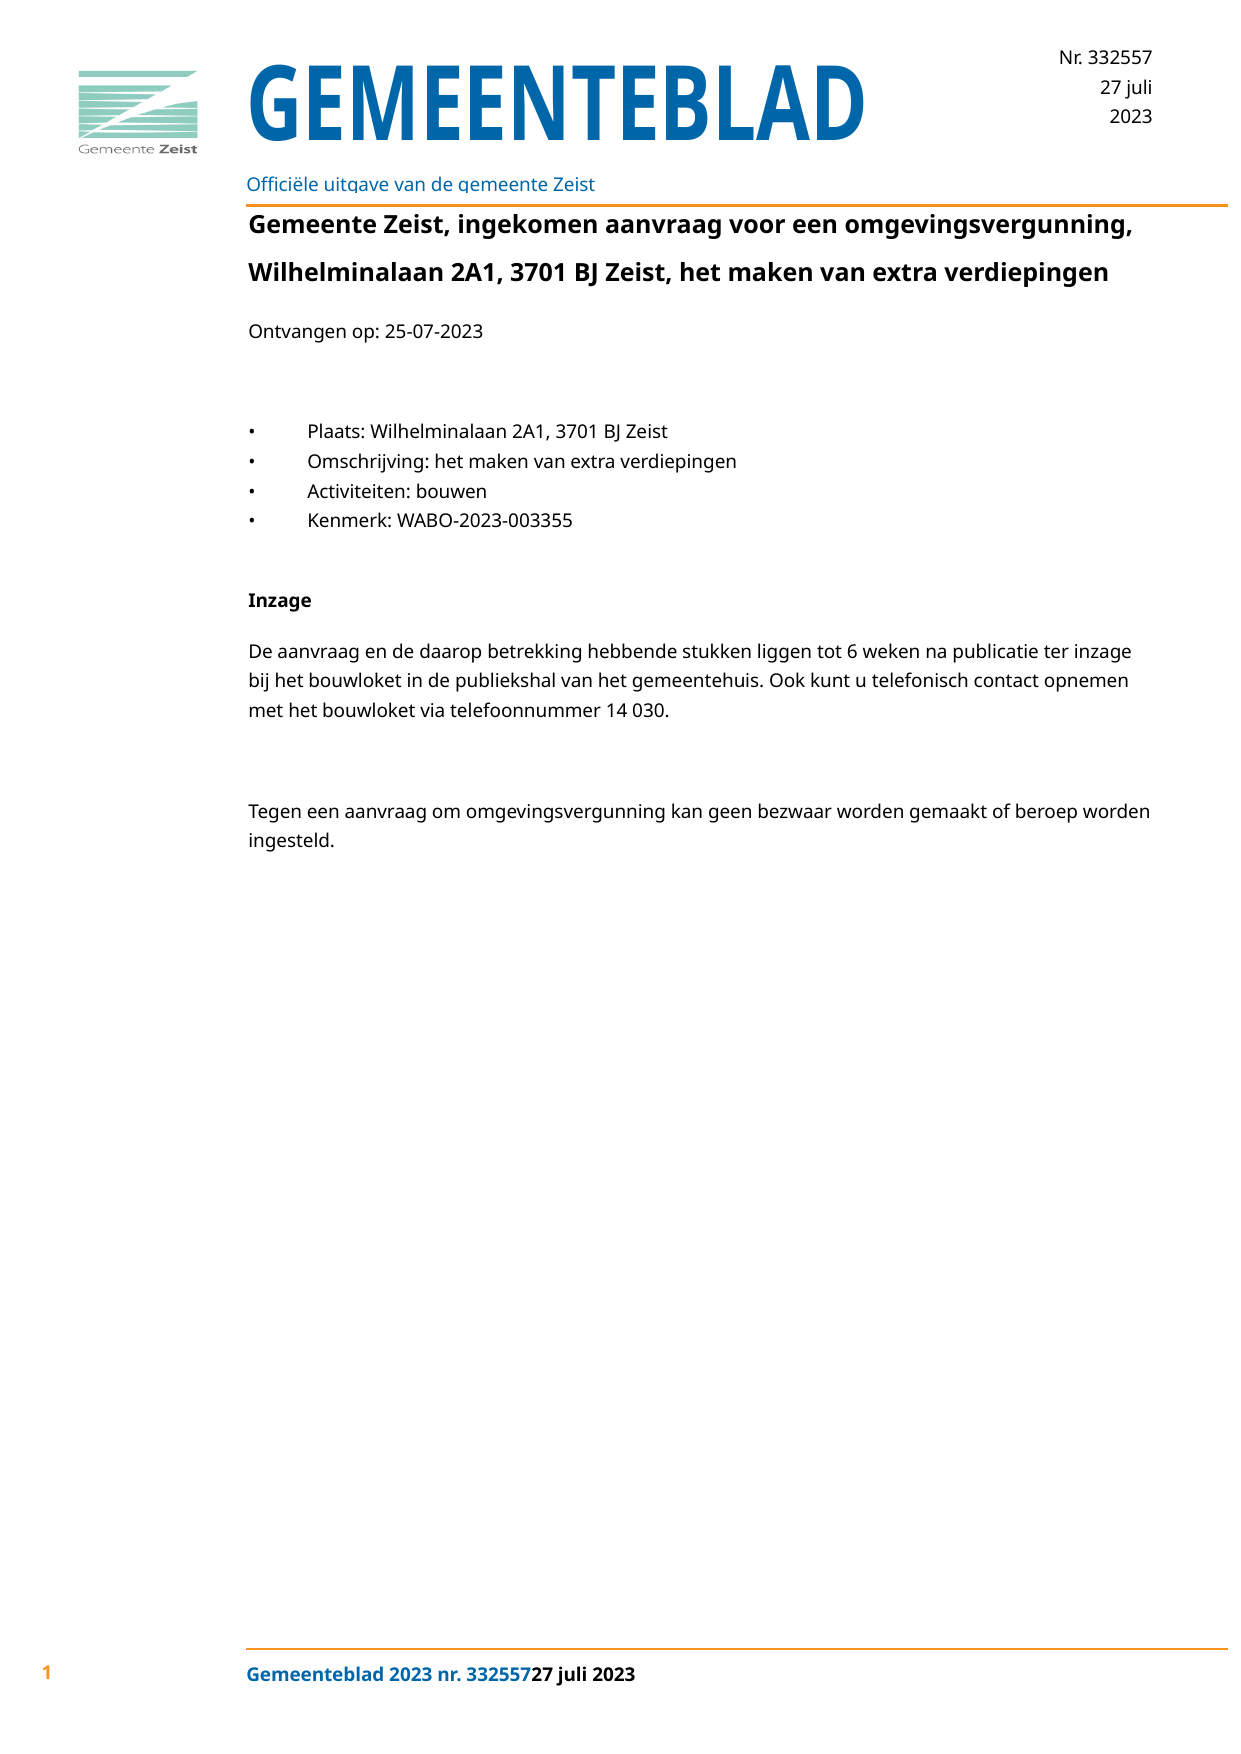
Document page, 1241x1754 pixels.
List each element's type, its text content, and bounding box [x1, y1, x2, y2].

list Omschrijving: het maken van extra verdiepingen [248, 448, 1152, 474]
list Activiteiten: bouwen [248, 478, 1152, 504]
text Ontvangen op: 25-07-2023 [248, 318, 1152, 344]
text Gemeente Zeist, ingekomen aanvraag voor een omgevingsvergunning, Wilhelminalaan 2A1, 3701 BJ Zeist, het maken van extra verdiepingen [248, 207, 1152, 288]
text Tegen een aanvraag om omgevingsvergunning kan geen bezwaar worden gemaakt of beroep worden ingesteld. [248, 798, 1152, 853]
picture [41, 47, 231, 172]
text Inzage [248, 587, 1152, 613]
list Plaats: Wilhelminalaan 2A1, 3701 BJ Zeist [248, 419, 1152, 444]
list Kenmerk: WABO-2023-003355 [248, 507, 1152, 533]
text De aanvraag en de daarop betrekking hebbende stukken liggen tot 6 weken na publicatie ter inzage bij het bouwloket in de publiekshal van het gemeentehuis. Ook kunt u telefonisch contact opnemen met het bouwloket via telefoonnummer 14 030. [248, 638, 1152, 723]
